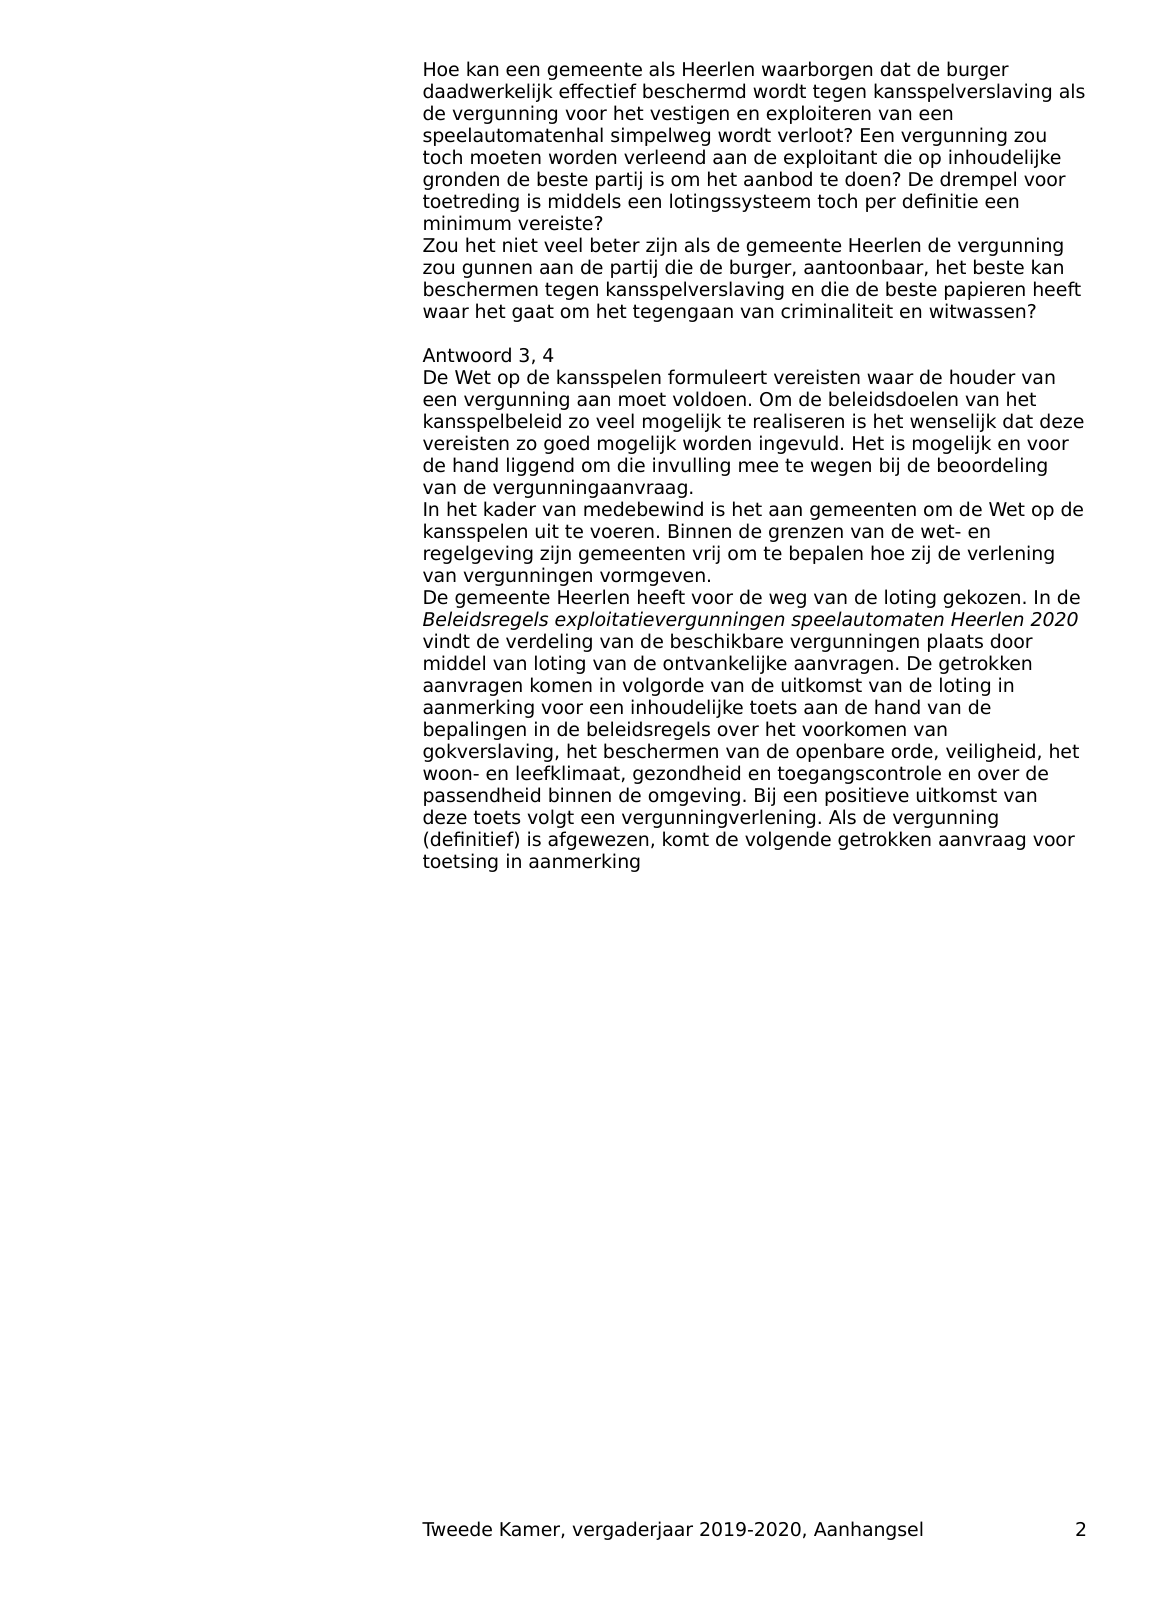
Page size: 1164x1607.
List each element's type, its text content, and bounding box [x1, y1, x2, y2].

text In het kader van medebewind is het aan gemeenten om de Wet op de kansspelen uit te voeren. Binnen de grenzen van de wet- en regelgeving zijn gemeenten vrij om te bepalen hoe zij de verlening van vergunningen vormgeven. [422, 499, 1087, 587]
text Hoe kan een gemeente als Heerlen waarborgen dat de burger daadwerkelijk effectief beschermd wordt tegen kansspelverslaving als de vergunning voor het vestigen en exploiteren van een speelautomatenhal simpelweg wordt verloot? Een vergunning zou toch moeten worden verleend aan de exploitant die op inhoudelijke gronden de beste partij is om het aanbod te doen? De drempel voor toetreding is middels een lotingssysteem toch per definitie een minimum vereiste? [422, 59, 1087, 235]
text De gemeente Heerlen heeft voor de weg van de loting gekozen. In de Beleidsregels exploitatievergunningen speelautomaten Heerlen 2020 vindt de verdeling van de beschikbare vergunningen plaats door middel van loting van de ontvankelijke aanvragen. De getrokken aanvragen komen in volgorde van de uitkomst van de loting in aanmerking voor een inhoudelijke toets aan de hand van de bepalingen in de beleidsregels over het voorkomen van gokverslaving, het beschermen van de openbare orde, veiligheid, het woon- en leefklimaat, gezondheid en toegangscontrole en over de passendheid binnen de omgeving. Bij een positieve uitkomst van deze toets volgt een vergunningverlening. Als de vergunning (definitief) is afgewezen, komt de volgende getrokken aanvraag voor toetsing in aanmerking [422, 587, 1087, 872]
text Antwoord 3, 4 [422, 345, 1087, 367]
text Zou het niet veel beter zijn als de gemeente Heerlen de vergunning zou gunnen aan de partij die de burger, aantoonbaar, het beste kan beschermen tegen kansspelverslaving en die de beste papieren heeft waar het gaat om het tegengaan van criminaliteit en witwassen? [422, 235, 1087, 323]
text De Wet op de kansspelen formuleert vereisten waar de houder van een vergunning aan moet voldoen. Om de beleidsdoelen van het kansspelbeleid zo veel mogelijk te realiseren is het wenselijk dat deze vereisten zo goed mogelijk worden ingevuld. Het is mogelijk en voor de hand liggend om die invulling mee te wegen bij de beoordeling van de vergunningaanvraag. [422, 367, 1087, 499]
